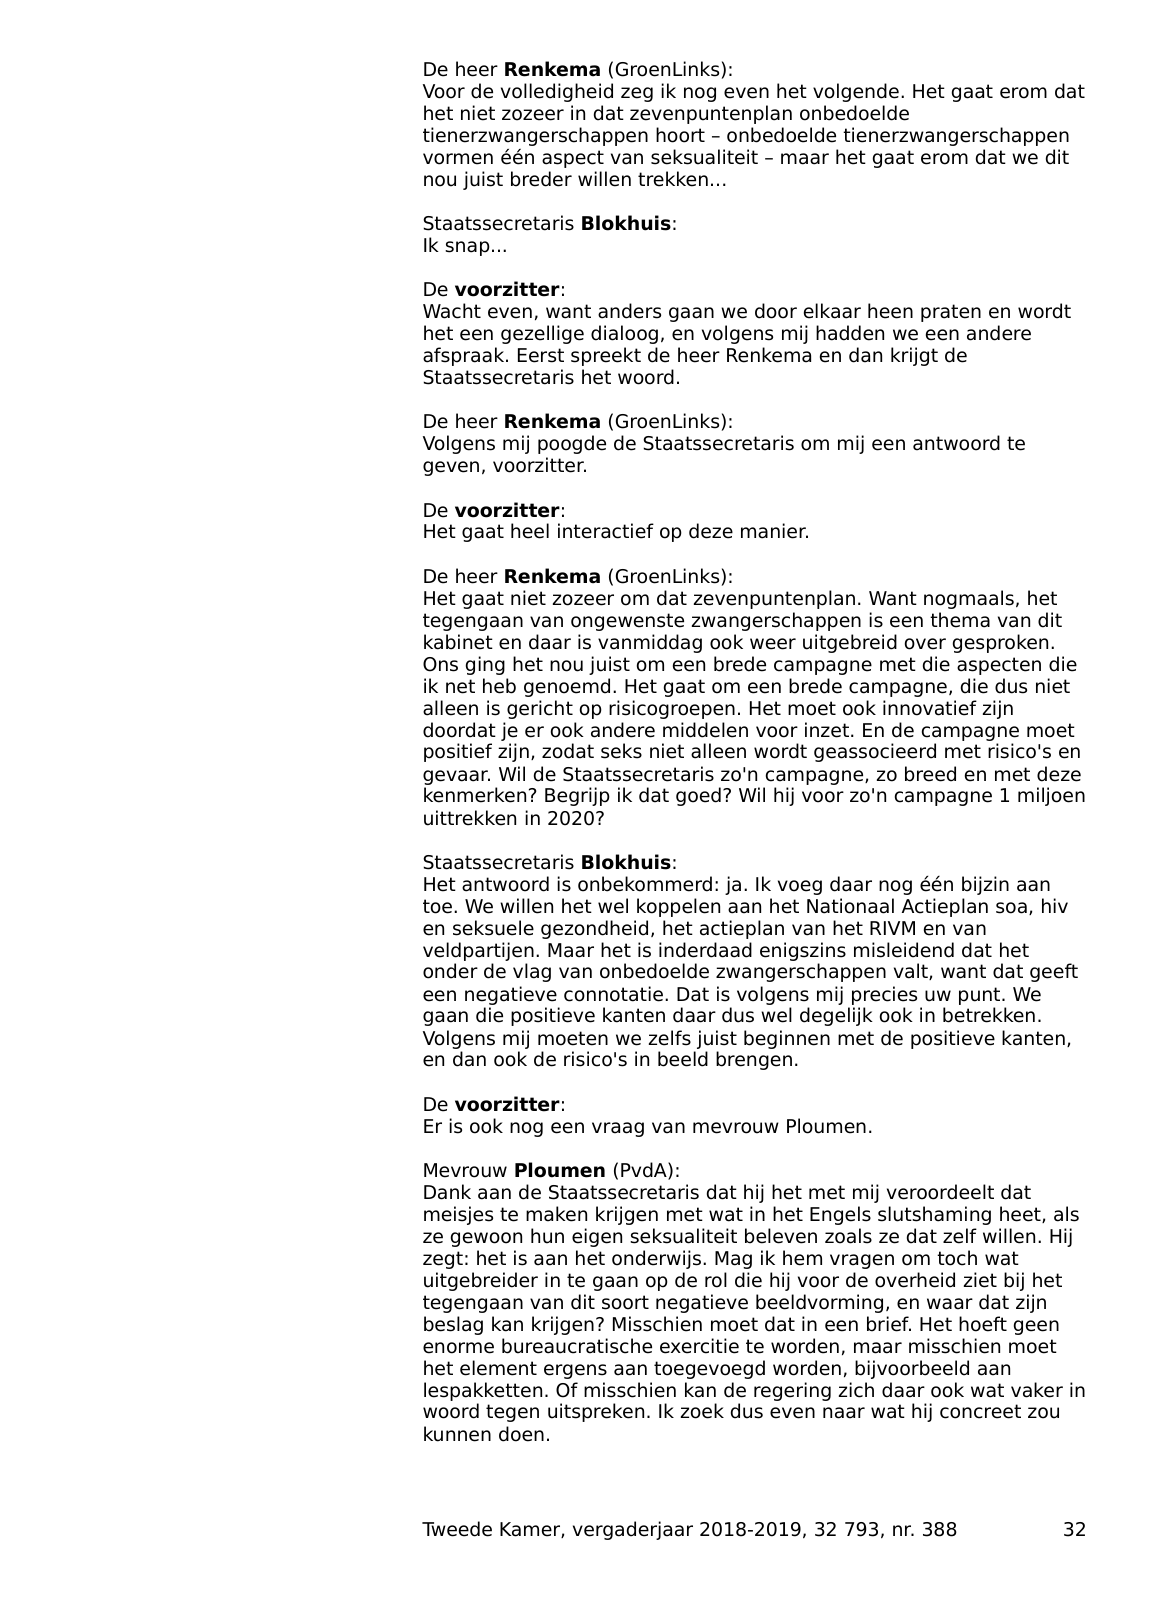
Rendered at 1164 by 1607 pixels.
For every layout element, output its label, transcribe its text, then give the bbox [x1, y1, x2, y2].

text De voorzitter: [422, 499, 1087, 521]
text Staatssecretaris Blokhuis: [422, 213, 1087, 235]
text Volgens mij poogde de Staatssecretaris om mij een antwoord te geven, voorzitter. [422, 433, 1087, 477]
text Dank aan de Staatssecretaris dat hij het met mij veroordeelt dat meisjes te maken krijgen met wat in het Engels slutshaming heet, als ze gewoon hun eigen seksualiteit beleven zoals ze dat zelf willen. Hij zegt: het is aan het onderwijs. Mag ik hem vragen om toch wat uitgebreider in te gaan op de rol die hij voor de overheid ziet bij het tegengaan van dit soort negatieve beeldvorming, en waar dat zijn beslag kan krijgen? Misschien moet dat in een brief. Het hoeft geen enorme bureaucratische exercitie te worden, maar misschien moet het element ergens aan toegevoegd worden, bijvoorbeeld aan lespakketten. Of misschien kan de regering zich daar ook wat vaker in woord tegen uitspreken. Ik zoek dus even naar wat hij concreet zou kunnen doen. [422, 1182, 1087, 1445]
text Wacht even, want anders gaan we door elkaar heen praten en wordt het een gezellige dialoog, en volgens mij hadden we een andere afspraak. Eerst spreekt de heer Renkema en dan krijgt de Staatssecretaris het woord. [422, 301, 1087, 389]
text Staatssecretaris Blokhuis: [422, 852, 1087, 873]
text Het gaat heel interactief op deze manier. [422, 521, 1087, 543]
text Mevrouw Ploumen (PvdA): [422, 1160, 1087, 1182]
text Het gaat niet zozeer om dat zevenpuntenplan. Want nogmaals, het tegengaan van ongewenste zwangerschappen is een thema van dit kabinet en daar is vanmiddag ook weer uitgebreid over gesproken. Ons ging het nou juist om een brede campagne met die aspecten die ik net heb genoemd. Het gaat om een brede campagne, die dus niet alleen is gericht op risicogroepen. Het moet ook innovatief zijn doordat je er ook andere middelen voor inzet. En de campagne moet positief zijn, zodat seks niet alleen wordt geassocieerd met risico's en gevaar. Wil de Staatssecretaris zo'n campagne, zo breed en met deze kenmerken? Begrijp ik dat goed? Wil hij voor zo'n campagne 1 miljoen uittrekken in 2020? [422, 588, 1087, 829]
text De voorzitter: [422, 1093, 1087, 1116]
text Het antwoord is onbekommerd: ja. Ik voeg daar nog één bijzin aan toe. We willen het wel koppelen aan het Nationaal Actieplan soa, hiv en seksuele gezondheid, het actieplan van het RIVM en van veldpartijen. Maar het is inderdaad enigszins misleidend dat het onder de vlag van onbedoelde zwangerschappen valt, want dat geeft een negatieve connotatie. Dat is volgens mij precies uw punt. We gaan die positieve kanten daar dus wel degelijk ook in betrekken. Volgens mij moeten we zelfs juist beginnen met de positieve kanten, en dan ook de risico's in beeld brengen. [422, 873, 1087, 1071]
text Er is ook nog een vraag van mevrouw Ploumen. [422, 1116, 1087, 1137]
text De heer Renkema (GroenLinks): [422, 59, 1087, 81]
text De voorzitter: [422, 279, 1087, 301]
text De heer Renkema (GroenLinks): [422, 411, 1087, 433]
text De heer Renkema (GroenLinks): [422, 566, 1087, 588]
text Ik snap... [422, 235, 1087, 257]
text Voor de volledigheid zeg ik nog even het volgende. Het gaat erom dat het niet zozeer in dat zevenpuntenplan onbedoelde tienerzwangerschappen hoort – onbedoelde tienerzwangerschappen vormen één aspect van seksualiteit – maar het gaat erom dat we dit nou juist breder willen trekken... [422, 81, 1087, 191]
